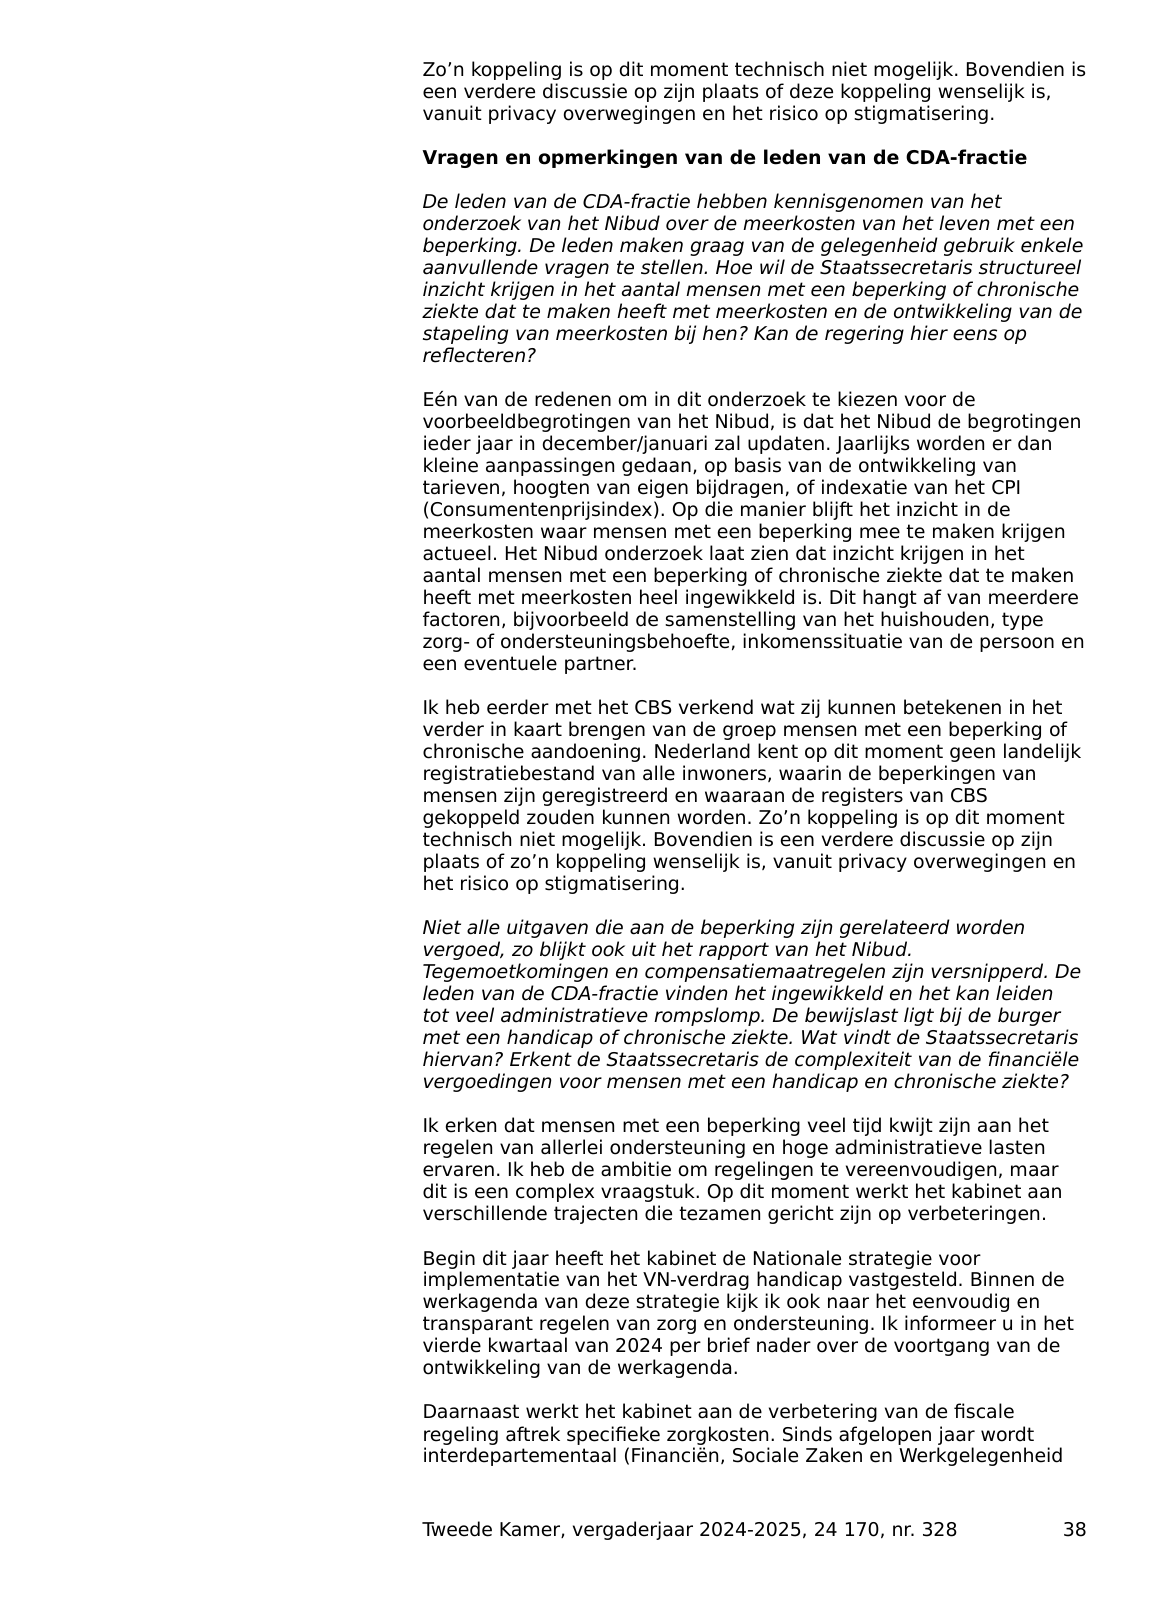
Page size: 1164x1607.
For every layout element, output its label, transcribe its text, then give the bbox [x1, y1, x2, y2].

text Zo’n koppeling is op dit moment technisch niet mogelijk. Bovendien is een verdere discussie op zijn plaats of deze koppeling wenselijk is, vanuit privacy overwegingen en het risico op stigmatisering. [422, 59, 1087, 125]
text Begin dit jaar heeft het kabinet de Nationale strategie voor implementatie van het VN-verdrag handicap vastgesteld. Binnen de werkagenda van deze strategie kijk ik ook naar het eenvoudig en transparant regelen van zorg en ondersteuning. Ik informeer u in het vierde kwartaal van 2024 per brief nader over de voortgang van de ontwikkeling van de werkagenda. [422, 1247, 1087, 1379]
text Niet alle uitgaven die aan de beperking zijn gerelateerd worden vergoed, zo blijkt ook uit het rapport van het Nibud. Tegemoetkomingen en compensatiemaatregelen zijn versnipperd. De leden van de CDA-fractie vinden het ingewikkeld en het kan leiden tot veel administratieve rompslomp. De bewijslast ligt bij de burger met een handicap of chronische ziekte. Wat vindt de Staatssecretaris hiervan? Erkent de Staatssecretaris de complexiteit van de financiële vergoedingen voor mensen met een handicap en chronische ziekte? [422, 917, 1087, 1093]
subtitle Vragen en opmerkingen van de leden van de CDA-fractie [422, 147, 1087, 169]
text Daarnaast werkt het kabinet aan de verbetering van de fiscale regeling aftrek specifieke zorgkosten. Sinds afgelopen jaar wordt interdepartementaal (Financiën, Sociale Zaken en Werkgelegenheid [422, 1401, 1087, 1467]
text Ik erken dat mensen met een beperking veel tijd kwijt zijn aan het regelen van allerlei ondersteuning en hoge administratieve lasten ervaren. Ik heb de ambitie om regelingen te vereenvoudigen, maar dit is een complex vraagstuk. Op dit moment werkt het kabinet aan verschillende trajecten die tezamen gericht zijn op verbeteringen. [422, 1115, 1087, 1225]
text Eén van de redenen om in dit onderzoek te kiezen voor de voorbeeldbegrotingen van het Nibud, is dat het Nibud de begrotingen ieder jaar in december/januari zal updaten. Jaarlijks worden er dan kleine aanpassingen gedaan, op basis van de ontwikkeling van tarieven, hoogten van eigen bijdragen, of indexatie van het CPI (Consumentenprijsindex). Op die manier blijft het inzicht in de meerkosten waar mensen met een beperking mee te maken krijgen actueel. Het Nibud onderzoek laat zien dat inzicht krijgen in het aantal mensen met een beperking of chronische ziekte dat te maken heeft met meerkosten heel ingewikkeld is. Dit hangt af van meerdere factoren, bijvoorbeeld de samenstelling van het huishouden, type zorg- of ondersteuningsbehoefte, inkomenssituatie van de persoon en een eventuele partner. [422, 389, 1087, 675]
text De leden van de CDA-fractie hebben kennisgenomen van het onderzoek van het Nibud over de meerkosten van het leven met een beperking. De leden maken graag van de gelegenheid gebruik enkele aanvullende vragen te stellen. Hoe wil de Staatssecretaris structureel inzicht krijgen in het aantal mensen met een beperking of chronische ziekte dat te maken heeft met meerkosten en de ontwikkeling van de stapeling van meerkosten bij hen? Kan de regering hier eens op reflecteren? [422, 191, 1087, 367]
text Ik heb eerder met het CBS verkend wat zij kunnen betekenen in het verder in kaart brengen van de groep mensen met een beperking of chronische aandoening. Nederland kent op dit moment geen landelijk registratiebestand van alle inwoners, waarin de beperkingen van mensen zijn geregistreerd en waaraan de registers van CBS gekoppeld zouden kunnen worden. Zo’n koppeling is op dit moment technisch niet mogelijk. Bovendien is een verdere discussie op zijn plaats of zo’n koppeling wenselijk is, vanuit privacy overwegingen en het risico op stigmatisering. [422, 697, 1087, 895]
